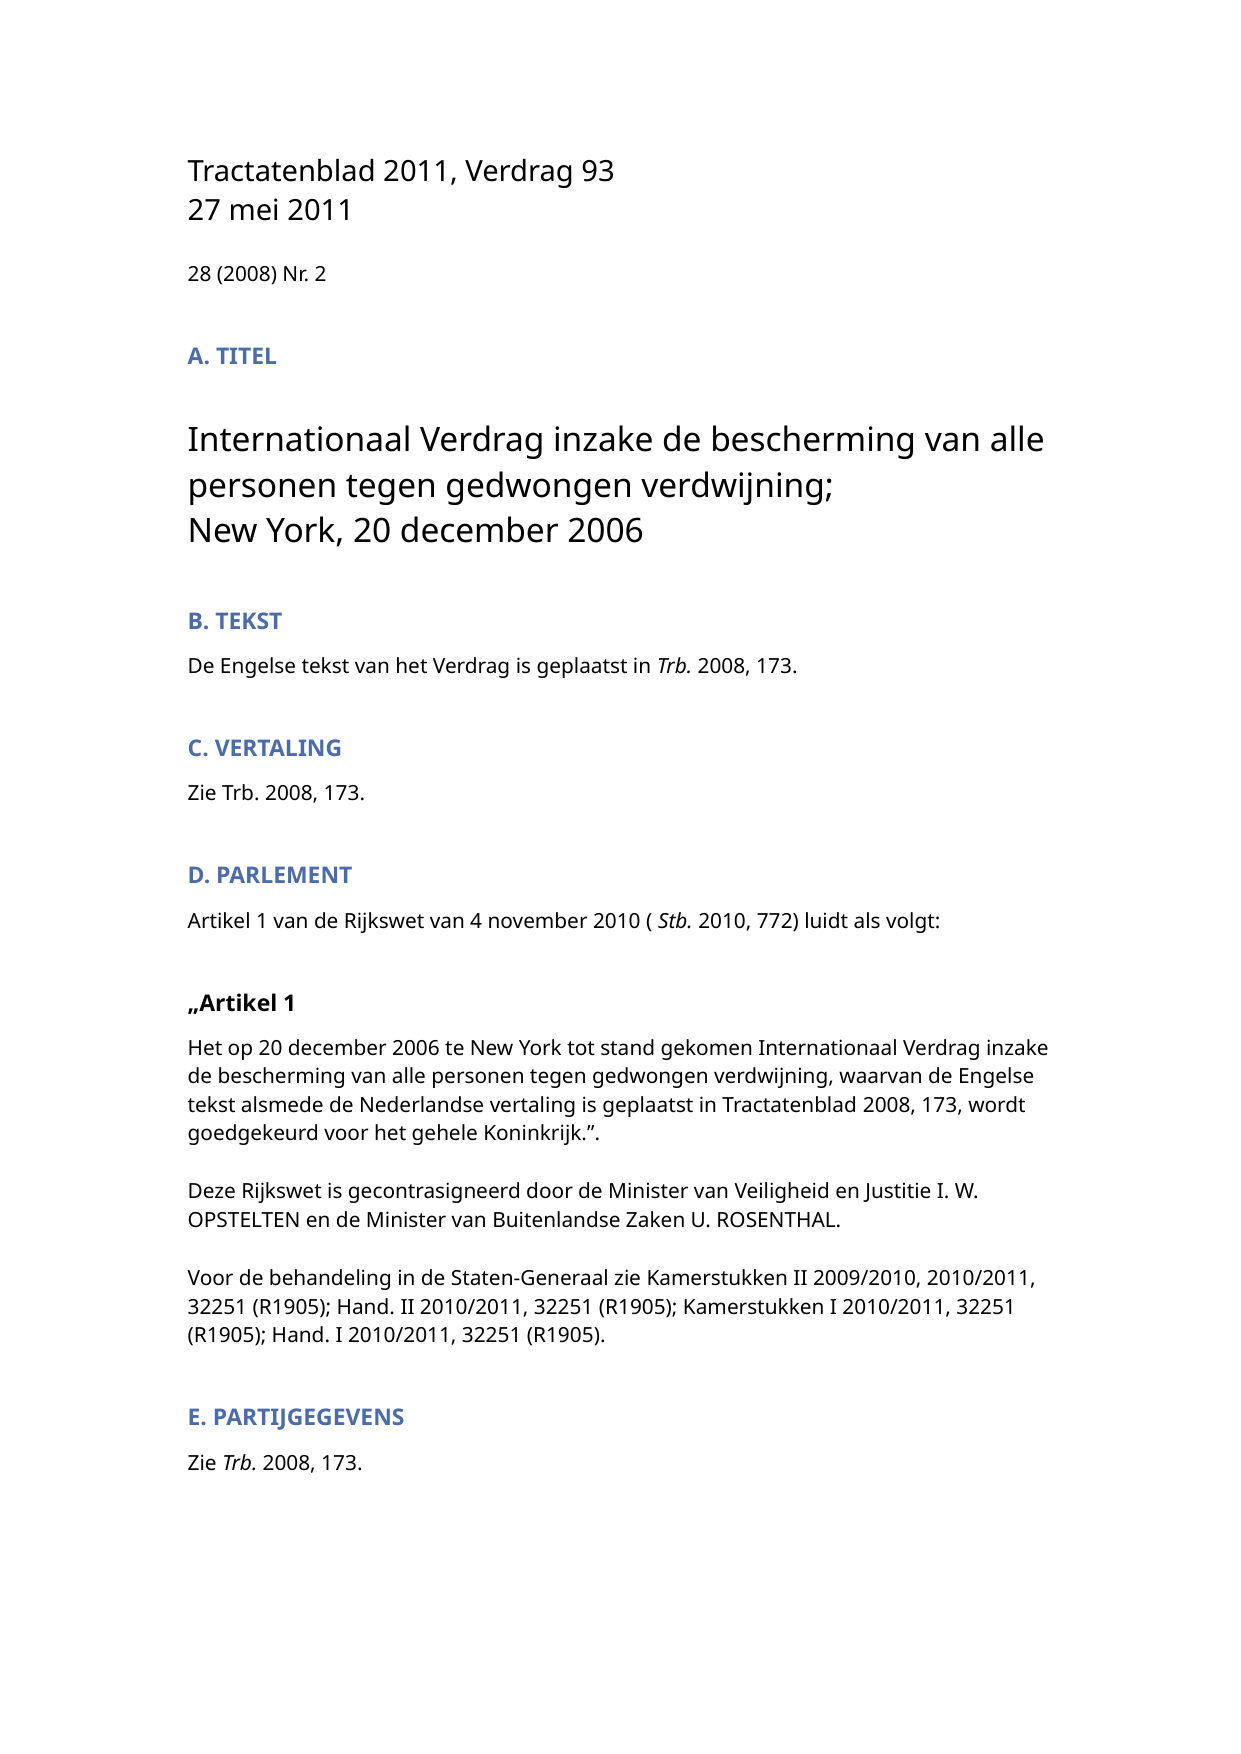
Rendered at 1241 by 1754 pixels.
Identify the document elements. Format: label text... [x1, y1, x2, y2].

text Tractatenblad 2011, Verdrag 93 [187, 150, 1053, 190]
text Zie Trb. 2008, 173. [187, 1448, 1053, 1476]
subtitle D. PARLEMENT [187, 859, 1053, 891]
text Zie Trb. 2008, 173. [187, 778, 1053, 807]
subtitle A. TITEL [187, 340, 1053, 371]
text Artikel 1 van de Rijkswet van 4 november 2010 ( Stb. 2010, 772) luidt als volgt: [187, 906, 1053, 934]
text 27 mei 2011 [187, 190, 1053, 229]
text Deze Rijkswet is gecontrasigneerd door de Minister van Veiligheid en Justitie I. W. OPSTELTEN en de Minister van Buitenlandse Zaken U. ROSENTHAL. [187, 1177, 1053, 1233]
text De Engelse tekst van het Verdrag is geplaatst in Trb. 2008, 173. [187, 651, 1053, 680]
subtitle „Artikel 1 [187, 987, 1053, 1018]
text Voor de behandeling in de Staten-Generaal zie Kamerstukken II 2009/2010, 2010/2011, 32251 (R1905); Hand. II 2010/2011, 32251 (R1905); Kamerstukken I 2010/2011, 32251 (R1905); Hand. I 2010/2011, 32251 (R1905). [187, 1263, 1053, 1349]
text Het op 20 december 2006 te New York tot stand gekomen Internationaal Verdrag inzake de bescherming van alle personen tegen gedwongen verdwijning, waarvan de Engelse tekst alsmede de Nederlandse vertaling is geplaatst in Tractatenblad 2008, 173, wordt goedgekeurd voor het gehele Koninkrijk.”. [187, 1033, 1053, 1147]
text 28 (2008) Nr. 2 [187, 259, 1053, 287]
subtitle B. TEKST [187, 605, 1053, 636]
subtitle E. PARTIJGEGEVENS [187, 1401, 1053, 1433]
subtitle C. VERTALING [187, 732, 1053, 763]
text New York, 20 december 2006 [187, 507, 1053, 553]
text Internationaal Verdrag inzake de bescherming van alle personen tegen gedwongen verdwijning; [187, 416, 1053, 507]
